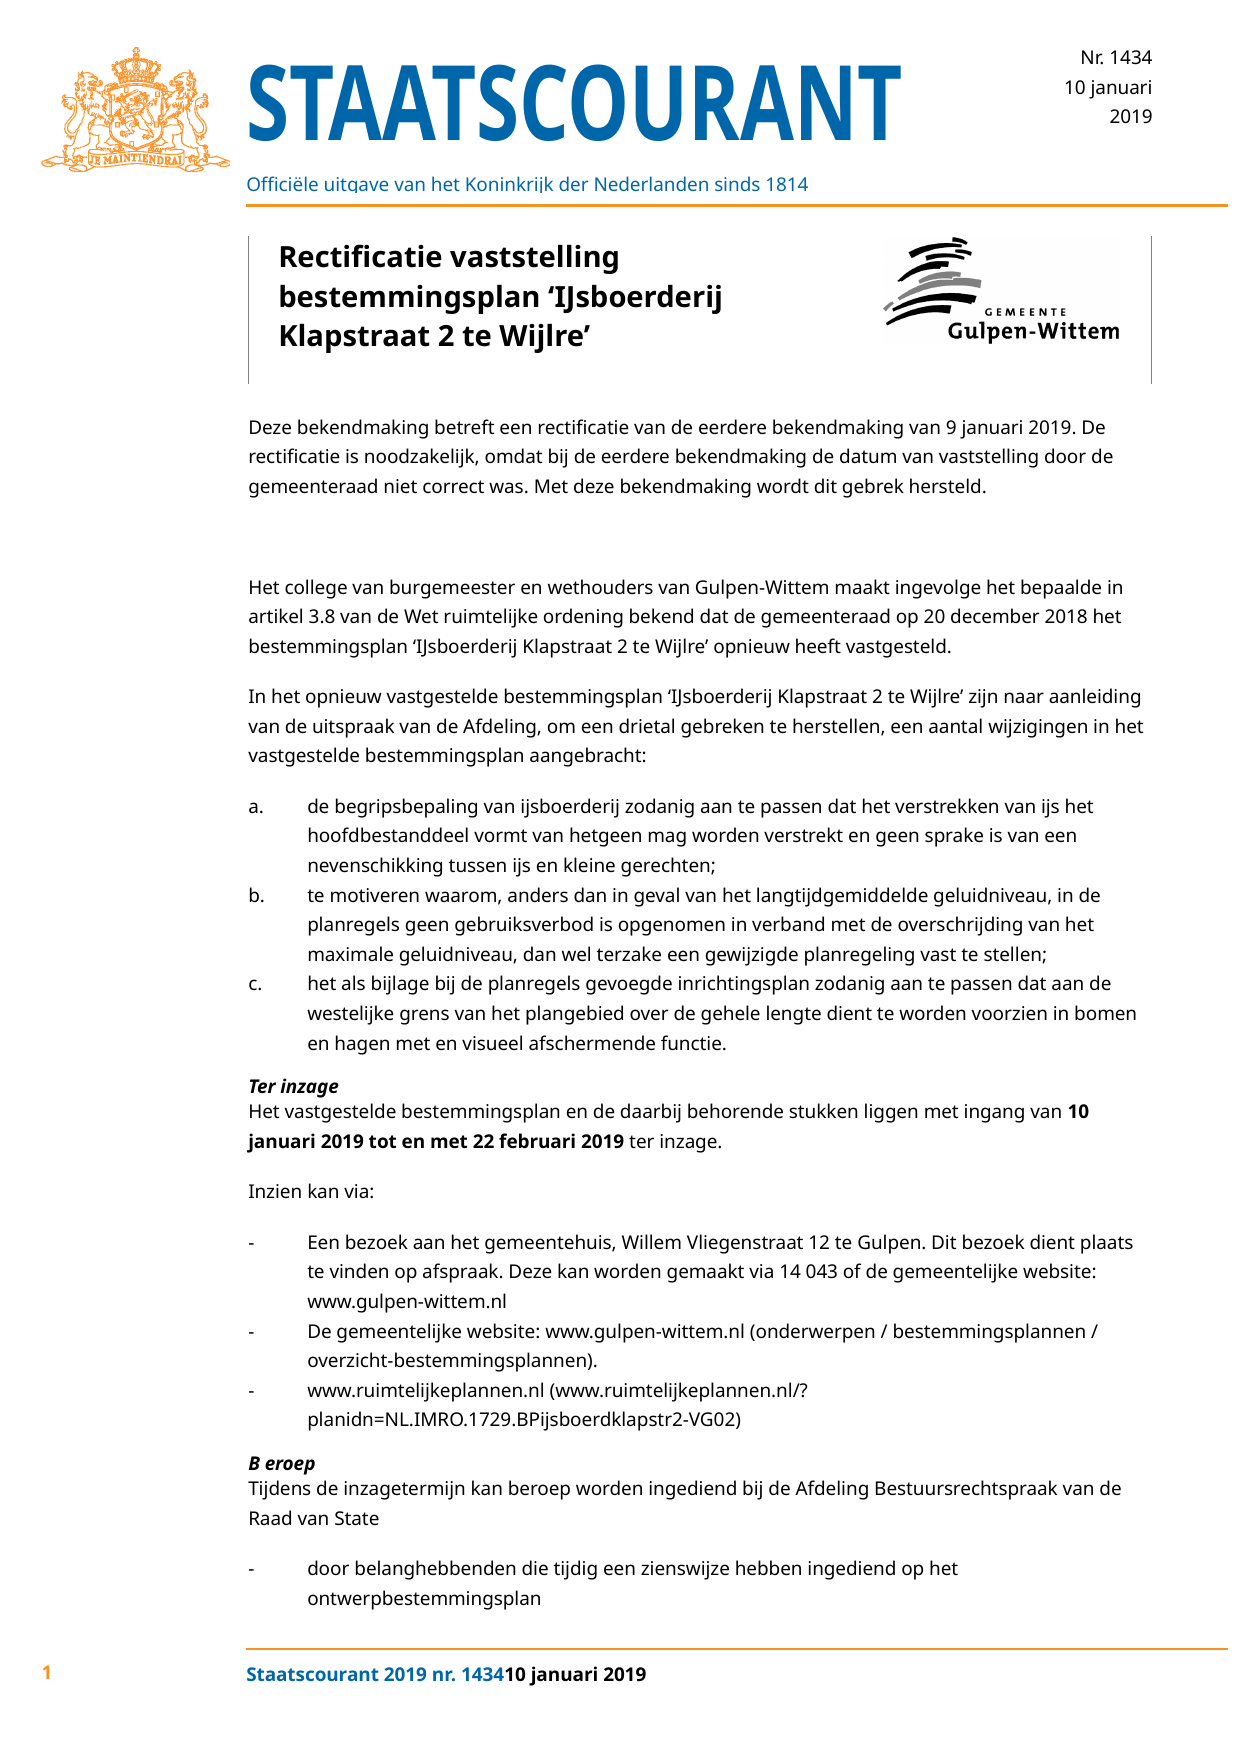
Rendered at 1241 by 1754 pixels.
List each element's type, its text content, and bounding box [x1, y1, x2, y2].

text Het vastgestelde bestemmingsplan en de daarbij behorende stukken liggen met ingang van 10 januari 2019 tot en met 22 februari 2019 ter inzage. [248, 1099, 1152, 1154]
text Deze bekendmaking betreft een rectificatie van de eerdere bekendmaking van 9 januari 2019. De rectificatie is noodzakelijk, omdat bij de eerdere bekendmaking de datum van vaststelling door de gemeenteraad niet correct was. Met deze bekendmaking wordt dit gebrek hersteld. [248, 414, 1152, 499]
list te motiveren waarom, anders dan in geval van het langtijdgemiddelde geluidniveau, in de planregels geen gebruiksverbod is opgenomen in verband met de overschrijding van het maximale geluidniveau, dan wel terzake een gewijzigde planregeling vast te stellen; [248, 882, 1152, 967]
text Inzien kan via: [248, 1179, 1152, 1204]
list door belanghebbenden die tijdig een zienswijze hebben ingediend op het ontwerpbestemmingsplan [248, 1555, 1152, 1611]
list De gemeentelijke website: www.gulpen-wittem.nl (onderwerpen / bestemmingsplannen / overzicht-bestemmingsplannen). [248, 1318, 1152, 1373]
list het als bijlage bij de planregels gevoegde inrichtingsplan zodanig aan te passen dat aan de westelijke grens van het plangebied over de gehele lengte dient te worden voorzien in bomen en hagen met en visueel afschermende functie. [248, 971, 1152, 1056]
table_header Rectificatie vaststelling bestemmingsplan ‘IJsboerderij Klapstraat 2 te Wijlre’ [249, 236, 850, 384]
text Tijdens de inzagetermijn kan beroep worden ingediend bij de Afdeling Bestuursrechtspraak van de Raad van State [248, 1475, 1152, 1531]
picture [882, 236, 1119, 344]
text B eroep [248, 1450, 1152, 1475]
list www.ruimtelijkeplannen.nl (www.ruimtelijkeplannen.nl/?planidn=NL.IMRO.1729.BPijsboerdklapstr2-VG02) [248, 1377, 1152, 1432]
list Een bezoek aan het gemeentehuis, Willem Vliegenstraat 12 te Gulpen. Dit bezoek dient plaats te vinden op afspraak. Deze kan worden gemaakt via 14 043 of de gemeentelijke website: www.gulpen-wittem.nl [248, 1229, 1152, 1314]
table_header [850, 236, 1151, 384]
list de begripsbepaling van ijsboerderij zodanig aan te passen dat het verstrekken van ijs het hoofdbestanddeel vormt van hetgeen mag worden verstrekt en geen sprake is van een nevenschikking tussen ijs en kleine gerechten; [248, 793, 1152, 878]
picture [41, 47, 231, 172]
text Ter inzage [248, 1073, 1152, 1099]
text Het college van burgemeester en wethouders van Gulpen-Wittem maakt ingevolge het bepaalde in artikel 3.8 van de Wet ruimtelijke ordening bekend dat de gemeenteraad op 20 december 2018 het bestemmingsplan ‘IJsboerderij Klapstraat 2 te Wijlre’ opnieuw heeft vastgesteld. [248, 574, 1152, 659]
text In het opnieuw vastgestelde bestemmingsplan ‘IJsboerderij Klapstraat 2 te Wijlre’ zijn naar aanleiding van de uitspraak van de Afdeling, om een drietal gebreken te herstellen, een aantal wijzigingen in het vastgestelde bestemmingsplan aangebracht: [248, 683, 1152, 768]
